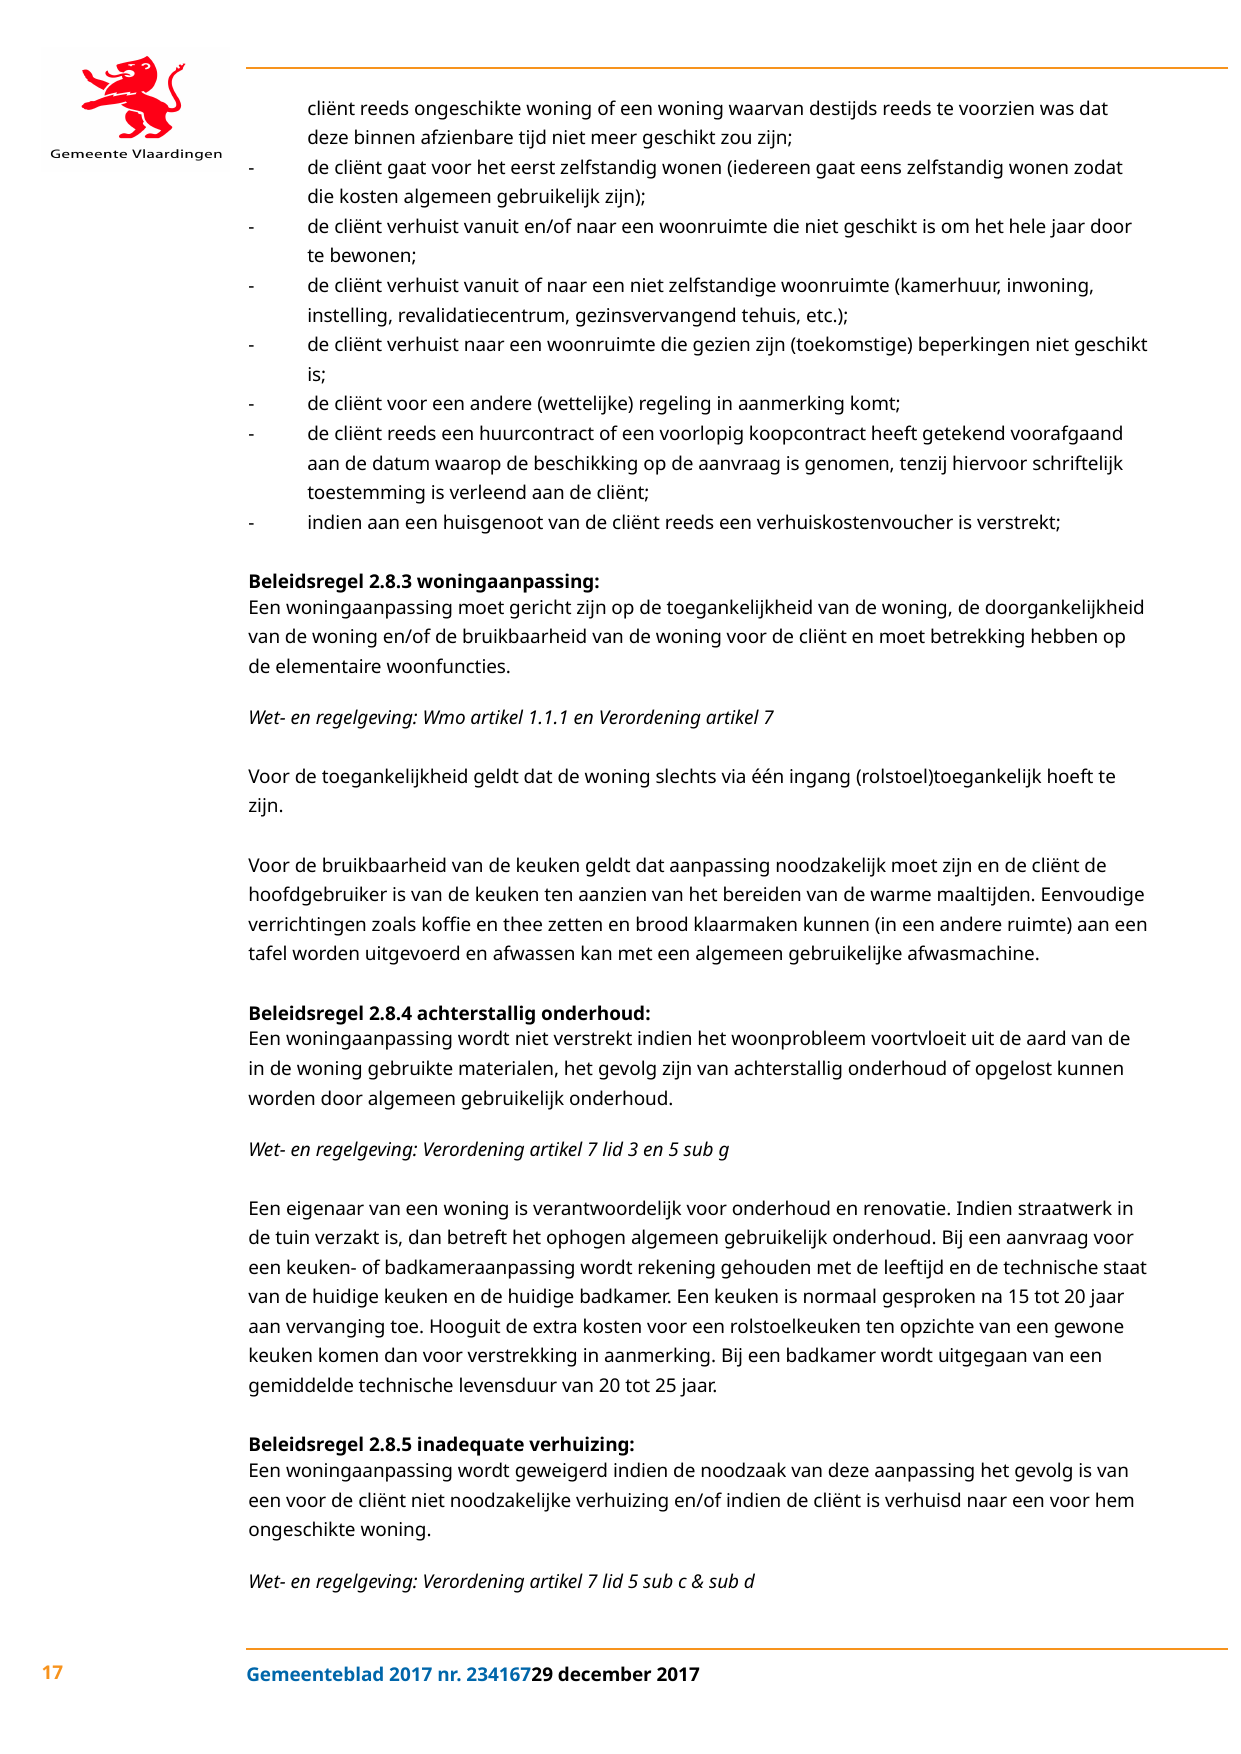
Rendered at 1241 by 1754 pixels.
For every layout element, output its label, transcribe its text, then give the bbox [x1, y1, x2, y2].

table_cell Wet- en regelgeving: Verordening artikel 7 lid 3 en 5 sub g [248, 1136, 1152, 1162]
list de cliënt verhuist vanuit en/of naar een woonruimte die niet geschikt is om het hele jaar door te bewonen; [248, 213, 1152, 268]
list de cliënt reeds een huurcontract of een voorlopig koopcontract heeft getekend voorafgaand aan de datum waarop de beschikking op de aanvraag is genomen, tenzij hiervoor schriftelijk toestemming is verleend aan de cliënt; [248, 420, 1152, 505]
list cliënt reeds ongeschikte woning of een woning waarvan destijds reeds te voorzien was dat deze binnen afzienbare tijd niet meer geschikt zou zijn; [248, 95, 1152, 150]
list de cliënt voor een andere (wettelijke) regeling in aanmerking komt; [248, 391, 1152, 416]
list de cliënt verhuist vanuit of naar een niet zelfstandige woonruimte (kamerhuur, inwoning, instelling, revalidatiecentrum, gezinsvervangend tehuis, etc.); [248, 272, 1152, 328]
table_cell [248, 1111, 1152, 1136]
text Voor de toegankelijkheid geldt dat de woning slechts via één ingang (rolstoel)toegankelijk hoeft te zijn. [248, 763, 1152, 818]
table_header Beleidsregel 2.8.3 woningaanpassing: [248, 568, 1152, 594]
text Een eigenaar van een woning is verantwoordelijk voor onderhoud en renovatie. Indien straatwerk in de tuin verzakt is, dan betreft het ophogen algemeen gebruikelijk onderhoud. Bij een aanvraag voor een keuken- of badkameraanpassing wordt rekening gehouden met de leeftijd en de technische staat van de huidige keuken en de huidige badkamer. Een keuken is normaal gesproken na 15 tot 20 jaar aan vervanging toe. Hooguit de extra kosten voor een rolstoelkeuken ten opzichte van een gewone keuken komen dan voor verstrekking in aanmerking. Bij een badkamer wordt uitgegaan van een gemiddelde technische levensduur van 20 tot 25 jaar. [248, 1195, 1152, 1398]
text Voor de bruikbaarheid van de keuken geldt dat aanpassing noodzakelijk moet zijn en de cliënt de hoofdgebruiker is van de keuken ten aanzien van het bereiden van de warme maaltijden. Eenvoudige verrichtingen zoals koffie en thee zetten en brood klaarmaken kunnen (in een andere ruimte) aan een tafel worden uitgevoerd en afwassen kan met een algemeen gebruikelijke afwasmachine. [248, 852, 1152, 966]
list indien aan een huisgenoot van de cliënt reeds een verhuiskostenvoucher is verstrekt; [248, 509, 1152, 535]
list de cliënt gaat voor het eerst zelfstandig wonen (iedereen gaat eens zelfstandig wonen zodat die kosten algemeen gebruikelijk zijn); [248, 154, 1152, 209]
table_cell Wet- en regelgeving: Verordening artikel 7 lid 5 sub c & sub d [248, 1568, 1152, 1594]
table_header Beleidsregel 2.8.4 achterstallig onderhoud: [248, 1000, 1152, 1026]
list de cliënt verhuist naar een woonruimte die gezien zijn (toekomstige) beperkingen niet geschikt is; [248, 331, 1152, 387]
table_cell Een woningaanpassing wordt geweigerd indien de noodzaak van deze aanpassing het gevolg is van een voor de cliënt niet noodzakelijke verhuizing en/of indien de cliënt is verhuisd naar een voor hem ongeschikte woning. [248, 1457, 1152, 1542]
table_cell Een woningaanpassing moet gericht zijn op de toegankelijkheid van de woning, de doorgankelijkheid van de woning en/of de bruikbaarheid van de woning voor de cliënt en moet betrekking hebben op de elementaire woonfuncties. [248, 594, 1152, 679]
table_cell Een woningaanpassing wordt niet verstrekt indien het woonprobleem voortvloeit uit de aard van de in de woning gebruikte materialen, het gevolg zijn van achterstallig onderhoud of opgelost kunnen worden door algemeen gebruikelijk onderhoud. [248, 1026, 1152, 1111]
table_cell Wet- en regelgeving: Wmo artikel 1.1.1 en Verordening artikel 7 [248, 705, 1152, 730]
table_header Beleidsregel 2.8.5 inadequate verhuizing: [248, 1432, 1152, 1457]
picture [41, 47, 231, 172]
table_cell [248, 1542, 1152, 1568]
table_cell [248, 679, 1152, 704]
